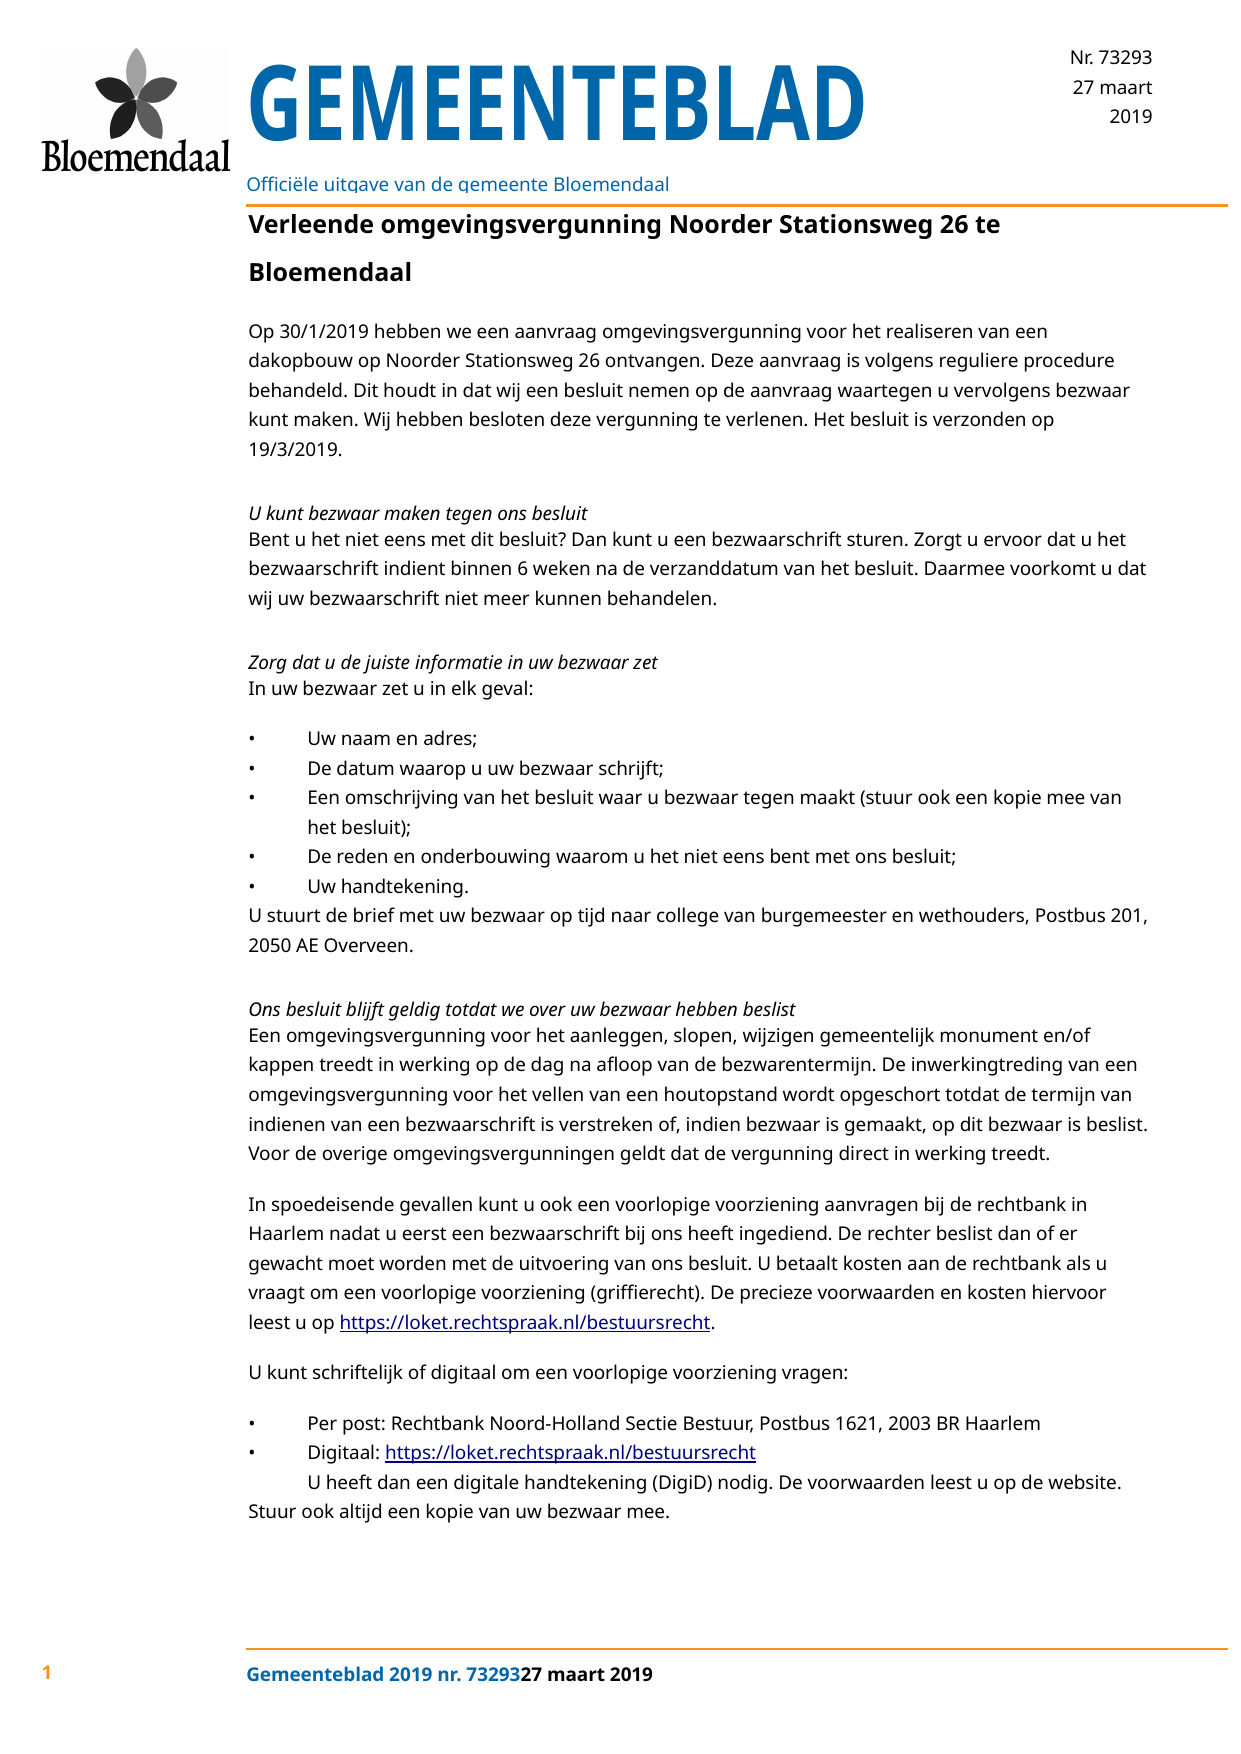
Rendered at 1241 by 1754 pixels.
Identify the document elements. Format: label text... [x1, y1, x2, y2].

text Zorg dat u de juiste informatie in uw bezwaar zet [248, 649, 1152, 675]
text Ons besluit blijft geldig totdat we over uw bezwaar hebben beslist [248, 996, 1152, 1022]
picture [41, 47, 231, 172]
text Bent u het niet eens met dit besluit? Dan kunt u een bezwaarschrift sturen. Zorgt u ervoor dat u het bezwaarschrift indient binnen 6 weken na de verzanddatum van het besluit. Daarmee voorkomt u dat wij uw bezwaarschrift niet meer kunnen behandelen. [248, 526, 1152, 611]
text In spoedeisende gevallen kunt u ook een voorlopige voorziening aanvragen bij de rechtbank in Haarlem nadat u eerst een bezwaarschrift bij ons heeft ingediend. De rechter beslist dan of er gewacht moet worden met de uitvoering van ons besluit. U betaalt kosten aan de rechtbank als u vraagt om een voorlopige voorziening (griffierecht). De precieze voorwaarden en kosten hiervoor leest u op https://loket.rechtspraak.nl/bestuursrecht. [248, 1191, 1152, 1335]
list De datum waarop u uw bezwaar schrijft; [248, 755, 1152, 781]
text U stuurt de brief met uw bezwaar op tijd naar college van burgemeester en wethouders, Postbus 201, 2050 AE Overveen. [248, 903, 1152, 958]
list Een omschrijving van het besluit waar u bezwaar tegen maakt (stuur ook een kopie mee van het besluit); [248, 784, 1152, 840]
text In uw bezwaar zet u in elk geval: [248, 675, 1152, 701]
text Een omgevingsvergunning voor het aanleggen, slopen, wijzigen gemeentelijk monument en/of kappen treedt in werking op de dag na afloop van de bezwarentermijn. De inwerkingtreding van een omgevingsvergunning voor het vellen van een houtopstand wordt opgeschort totdat de termijn van indienen van een bezwaarschrift is verstreken of, indien bezwaar is gemaakt, op dit bezwaar is beslist. Voor de overige omgevingsvergunningen geldt dat de vergunning direct in werking treedt. [248, 1022, 1152, 1166]
text U kunt bezwaar maken tegen ons besluit [248, 500, 1152, 526]
list U heeft dan een digitale handtekening (DigiD) nodig. De voorwaarden leest u op de website. [248, 1469, 1152, 1495]
list De reden en onderbouwing waarom u het niet eens bent met ons besluit; [248, 843, 1152, 869]
list Digitaal: https://loket.rechtspraak.nl/bestuursrecht [248, 1439, 1152, 1465]
text Stuur ook altijd een kopie van uw bezwaar mee. [248, 1499, 1152, 1524]
list Uw handtekening. [248, 873, 1152, 899]
text Verleende omgevingsvergunning Noorder Stationsweg 26 te Bloemendaal [248, 207, 1152, 288]
list Uw naam en adres; [248, 725, 1152, 751]
list Per post: Rechtbank Noord-Holland Sectie Bestuur, Postbus 1621, 2003 BR Haarlem [248, 1410, 1152, 1436]
text Op 30/1/2019 hebben we een aanvraag omgevingsvergunning voor het realiseren van een dakopbouw op Noorder Stationsweg 26 ontvangen. Deze aanvraag is volgens reguliere procedure behandeld. Dit houdt in dat wij een besluit nemen op de aanvraag waartegen u vervolgens bezwaar kunt maken. Wij hebben besloten deze vergunning te verlenen. Het besluit is verzonden op 19/3/2019. [248, 318, 1152, 462]
text U kunt schriftelijk of digitaal om een voorlopige voorziening vragen: [248, 1359, 1152, 1385]
